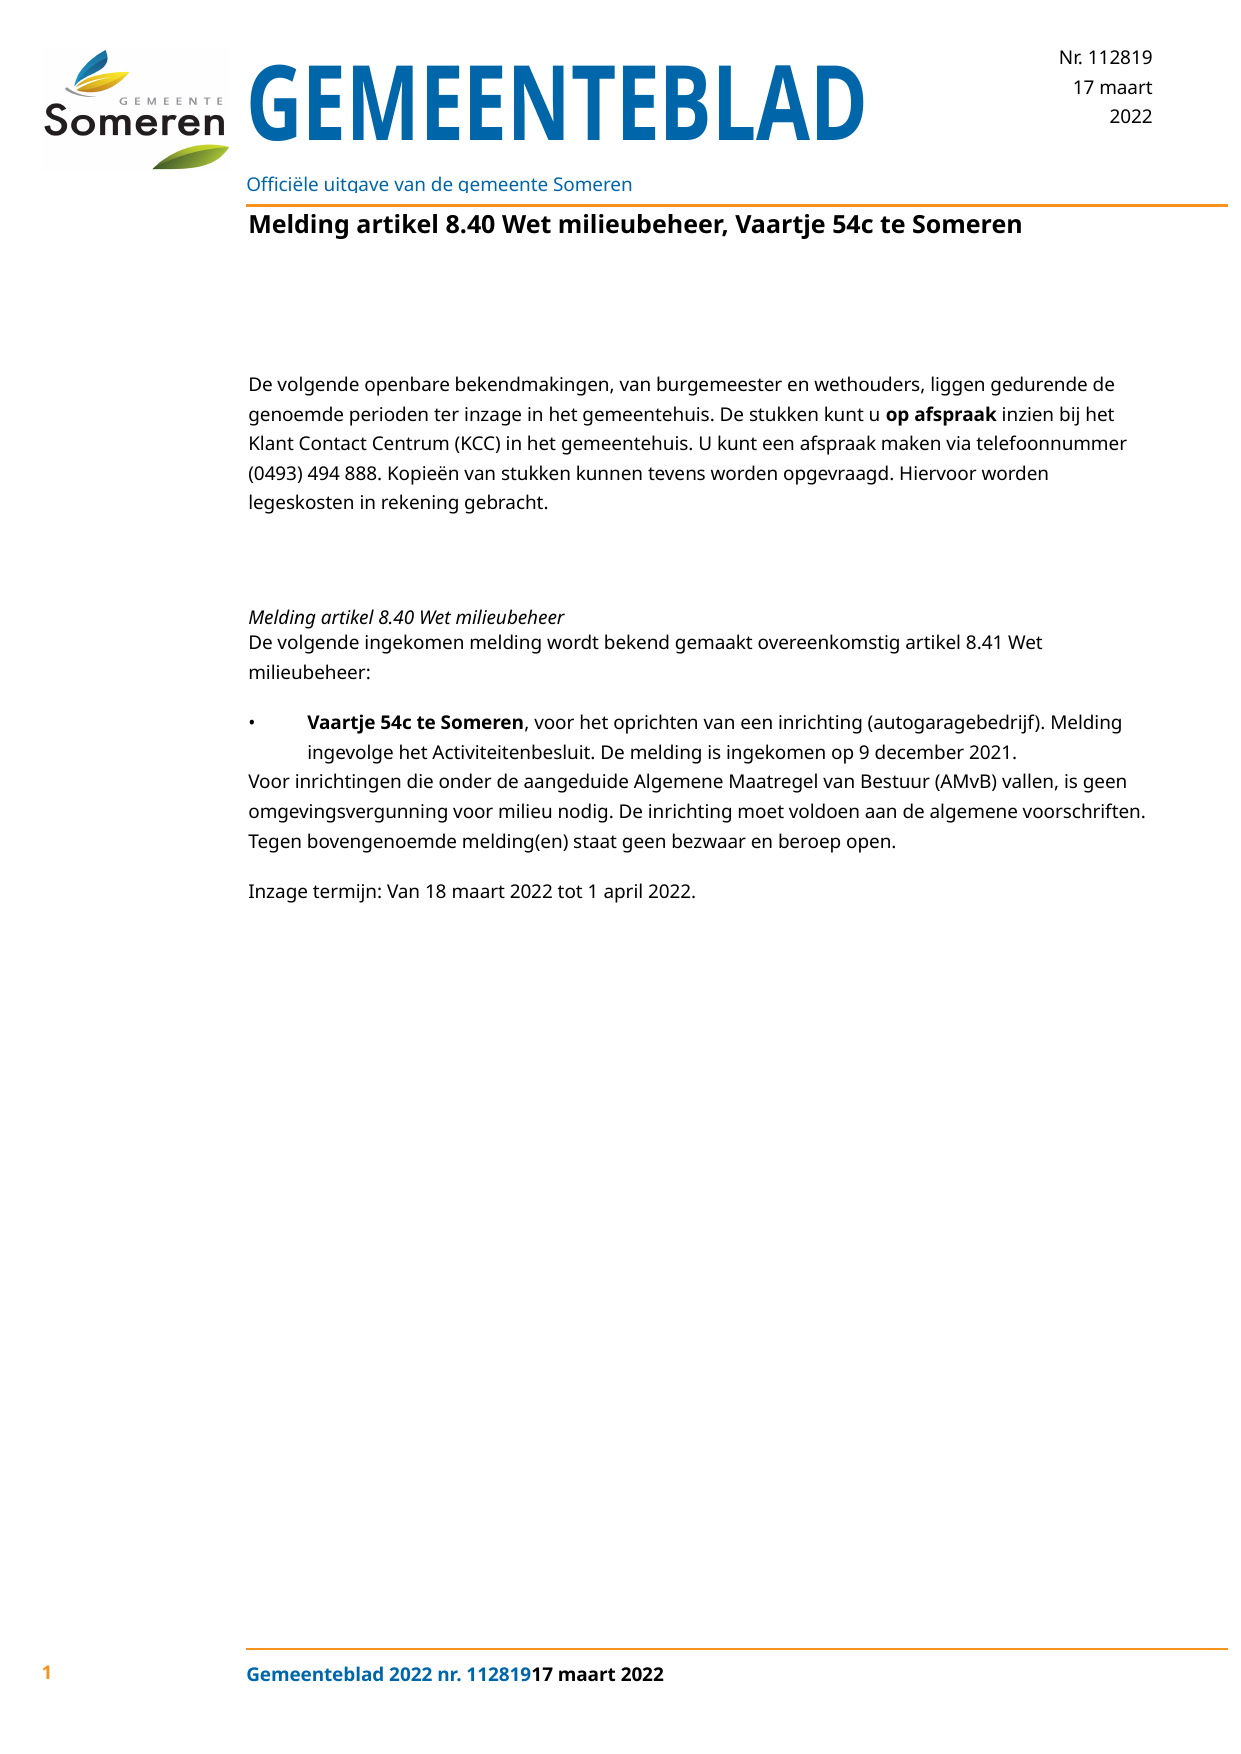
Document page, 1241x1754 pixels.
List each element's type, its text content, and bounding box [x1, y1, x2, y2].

picture [41, 47, 231, 172]
text Melding artikel 8.40 Wet milieubeheer, Vaartje 54c te Someren [248, 207, 1152, 241]
text De volgende openbare bekendmakingen, van burgemeester en wethouders, liggen gedurende de genoemde perioden ter inzage in het gemeentehuis. De stukken kunt u op afspraak inzien bij het Klant Contact Centrum (KCC) in het gemeentehuis. U kunt een afspraak maken via telefoonnummer (0493) 494 888. Kopieën van stukken kunnen tevens worden opgevraagd. Hiervoor worden legeskosten in rekening gebracht. [248, 371, 1152, 515]
text Melding artikel 8.40 Wet milieubeheer [248, 604, 1152, 629]
list Vaartje 54c te Someren, voor het oprichten van een inrichting (autogaragebedrijf). Melding ingevolge het Activiteitenbesluit. De melding is ingekomen op 9 december 2021. [248, 709, 1152, 765]
text Voor inrichtingen die onder de aangeduide Algemene Maatregel van Bestuur (AMvB) vallen, is geen omgevingsvergunning voor milieu nodig. De inrichting moet voldoen aan de algemene voorschriften. Tegen bovengenoemde melding(en) staat geen bezwaar en beroep open. [248, 769, 1152, 854]
text De volgende ingekomen melding wordt bekend gemaakt overeenkomstig artikel 8.41 Wet milieubeheer: [248, 629, 1152, 685]
text Inzage termijn: Van 18 maart 2022 tot 1 april 2022. [248, 878, 1152, 904]
